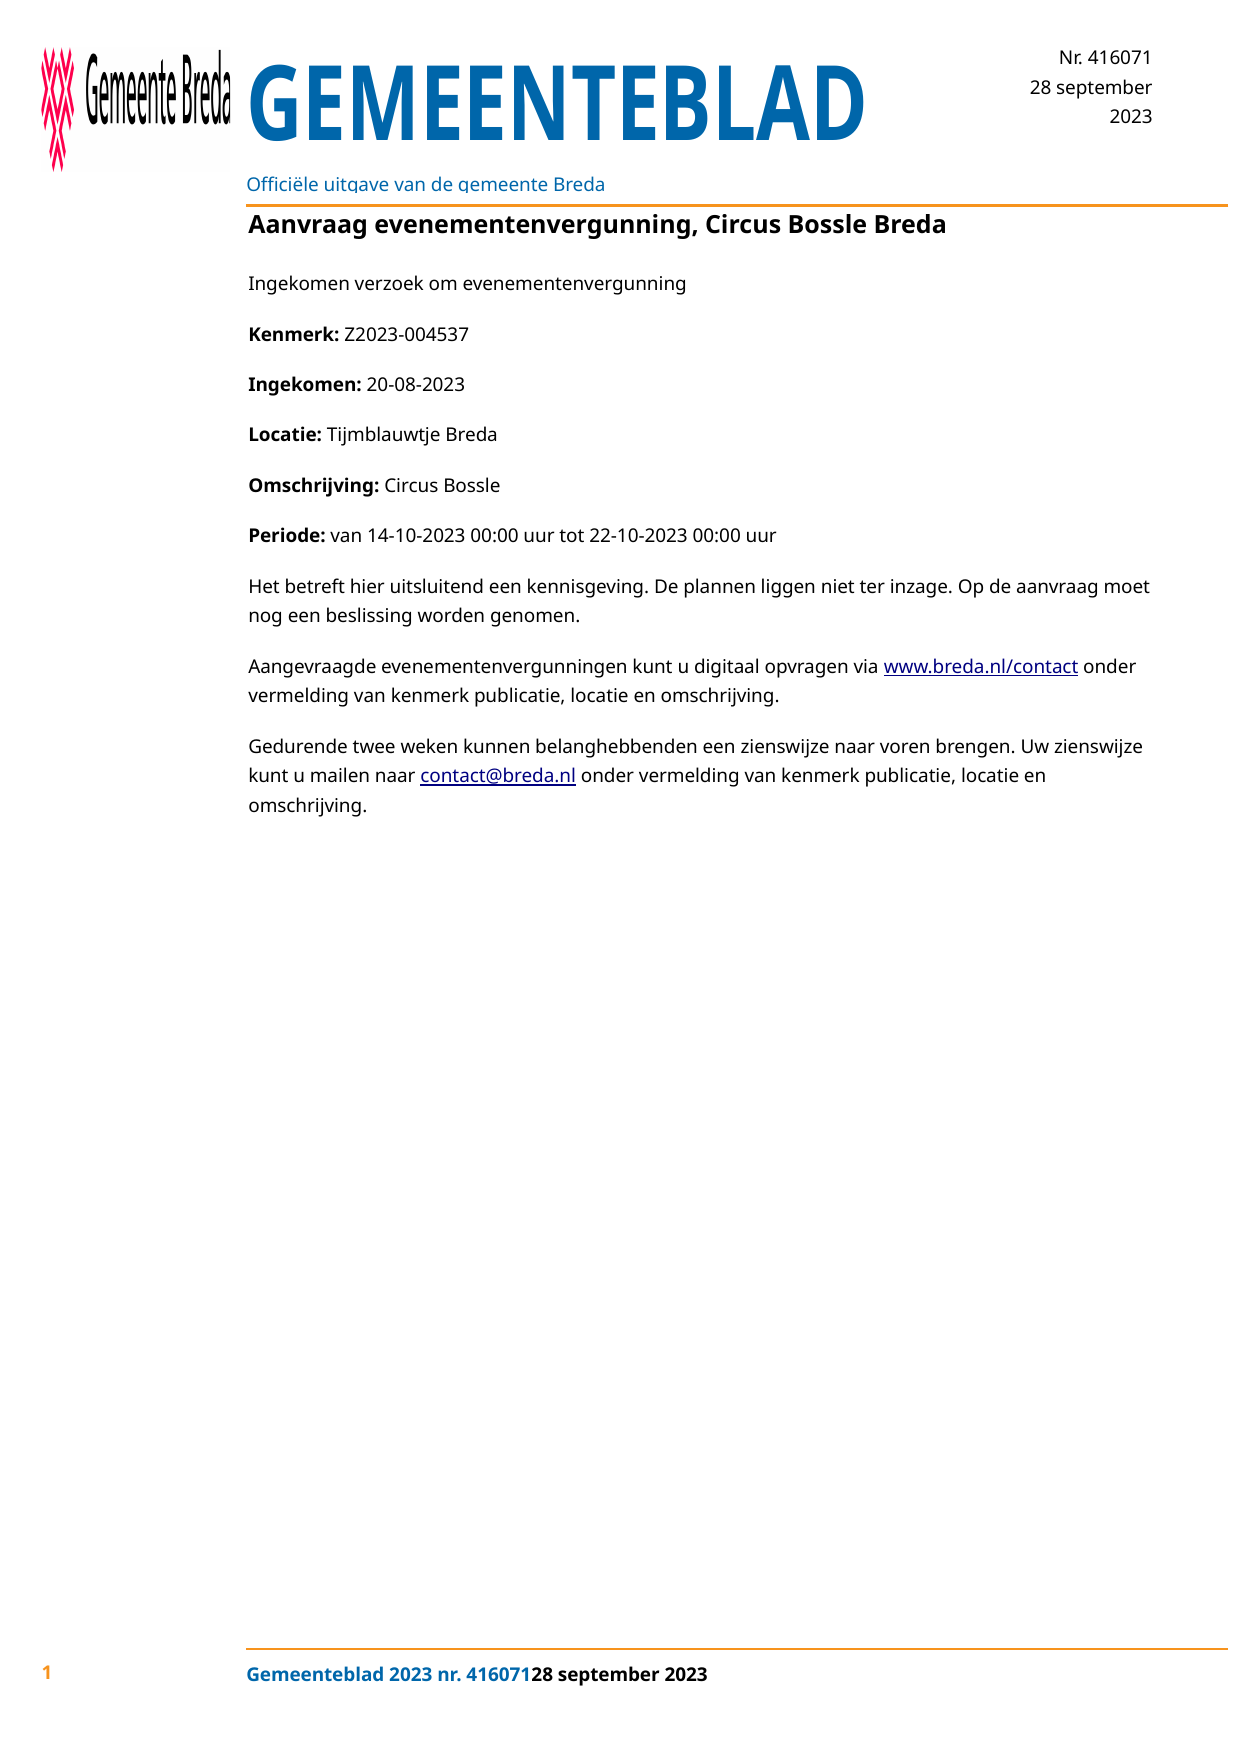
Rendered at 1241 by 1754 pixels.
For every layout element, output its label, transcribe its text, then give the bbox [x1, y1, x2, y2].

text Periode: van 14-10-2023 00:00 uur tot 22-10-2023 00:00 uur [248, 522, 1152, 548]
text Aanvraag evenementenvergunning, Circus Bossle Breda [248, 207, 1152, 241]
text Het betreft hier uitsluitend een kennisgeving. De plannen liggen niet ter inzage. Op de aanvraag moet nog een beslissing worden genomen. [248, 573, 1152, 628]
text Ingekomen: 20-08-2023 [248, 371, 1152, 397]
text Aangevraagde evenementenvergunningen kunt u digitaal opvragen via www.breda.nl/contact onder vermelding van kenmerk publicatie, locatie en omschrijving. [248, 653, 1152, 708]
text Locatie: Tijmblauwtje Breda [248, 422, 1152, 447]
picture [41, 47, 231, 172]
text Ingekomen verzoek om evenementenvergunning [248, 270, 1152, 296]
text Kenmerk: Z2023-004537 [248, 321, 1152, 346]
text Gedurende twee weken kunnen belanghebbenden een zienswijze naar voren brengen. Uw zienswijze kunt u mailen naar contact@breda.nl onder vermelding van kenmerk publicatie, locatie en omschrijving. [248, 733, 1152, 818]
text Omschrijving: Circus Bossle [248, 472, 1152, 498]
